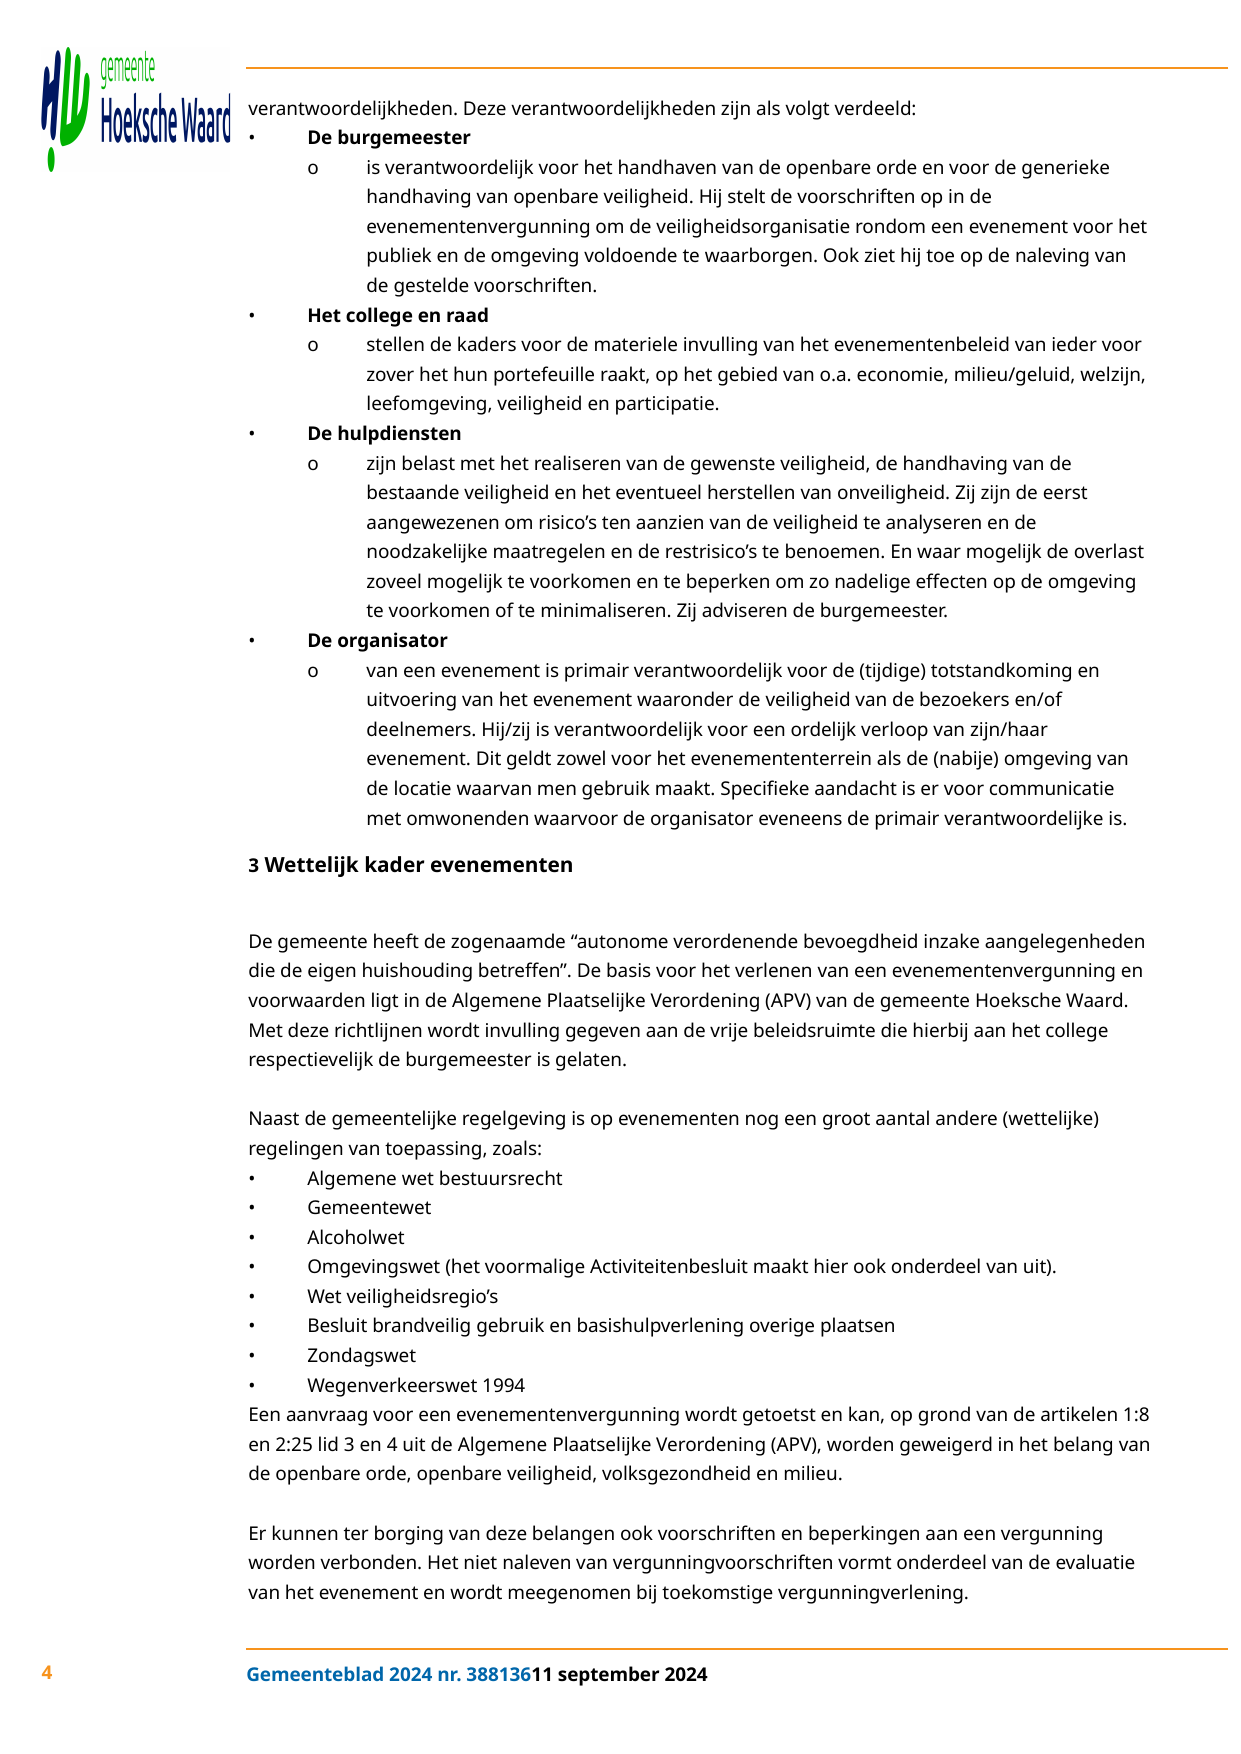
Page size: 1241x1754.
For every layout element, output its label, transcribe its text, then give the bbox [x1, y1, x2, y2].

list stellen de kaders voor de materiele invulling van het evenementenbeleid van ieder voor zover het hun portefeuille raakt, op het gebied van o.a. economie, milieu/geluid, welzijn, leefomgeving, veiligheid en participatie. [307, 331, 1152, 416]
list Besluit brandveilig gebruik en basishulpverlening overige plaatsen [248, 1313, 1152, 1338]
list Algemene wet bestuursrecht [248, 1165, 1152, 1191]
list Omgevingswet (het voormalige Activiteitenbesluit maakt hier ook onderdeel van uit). [248, 1253, 1152, 1279]
list De organisator [248, 627, 1152, 653]
text verantwoordelijkheden. Deze verantwoordelijkheden zijn als volgt verdeeld: [248, 95, 1152, 121]
text 3 Wettelijk kader evenementen [248, 850, 1152, 879]
list zijn belast met het realiseren van de gewenste veiligheid, de handhaving van de bestaande veiligheid en het eventueel herstellen van onveiligheid. Zij zijn de eerst aangewezenen om risico’s ten aanzien van de veiligheid te analyseren en de noodzakelijke maatregelen en de restrisico’s te benoemen. En waar mogelijk de overlast zoveel mogelijk te voorkomen en te beperken om zo nadelige effecten op de omgeving te voorkomen of te minimaliseren. Zij adviseren de burgemeester. [307, 450, 1152, 623]
list van een evenement is primair verantwoordelijk voor de (tijdige) totstandkoming en uitvoering van het evenement waaronder de veiligheid van de bezoekers en/of deelnemers. Hij/zij is verantwoordelijk voor een ordelijk verloop van zijn/haar evenement. Dit geldt zowel voor het evenemententerrein als de (nabije) omgeving van de locatie waarvan men gebruik maakt. Specifieke aandacht is er voor communicatie met omwonenden waarvoor de organisator eveneens de primair verantwoordelijke is. [307, 657, 1152, 831]
list De hulpdiensten [248, 420, 1152, 446]
picture [41, 47, 231, 172]
list De burgemeester [248, 124, 1152, 150]
list Zondagswet [248, 1342, 1152, 1368]
list is verantwoordelijk voor het handhaven van de openbare orde en voor de generieke handhaving van openbare veiligheid. Hij stelt de voorschriften op in de evenementenvergunning om de veiligheidsorganisatie rondom een evenement voor het publiek en de omgeving voldoende te waarborgen. Ook ziet hij toe op de naleving van de gestelde voorschriften. [307, 154, 1152, 298]
text Naast de gemeentelijke regelgeving is op evenementen nog een groot aantal andere (wettelijke) regelingen van toepassing, zoals: [248, 1106, 1152, 1161]
text Een aanvraag voor een evenementenvergunning wordt getoetst en kan, op grond van de artikelen 1:8 en 2:25 lid 3 en 4 uit de Algemene Plaatselijke Verordening (APV), worden geweigerd in het belang van de openbare orde, openbare veiligheid, volksgezondheid en milieu. [248, 1401, 1152, 1486]
text De gemeente heeft de zogenaamde “autonome verordenende bevoegdheid inzake aangelegenheden die de eigen huishouding betreffen”. De basis voor het verlenen van een evenementenvergunning en voorwaarden ligt in de Algemene Plaatselijke Verordening (APV) van de gemeente Hoeksche Waard. Met deze richtlijnen wordt invulling gegeven aan de vrije beleidsruimte die hierbij aan het college respectievelijk de burgemeester is gelaten. [248, 928, 1152, 1072]
text Er kunnen ter borging van deze belangen ook voorschriften en beperkingen aan een vergunning worden verbonden. Het niet naleven van vergunningvoorschriften vormt onderdeel van de evaluatie van het evenement en wordt meegenomen bij toekomstige vergunningverlening. [248, 1520, 1152, 1605]
list Alcoholwet [248, 1224, 1152, 1250]
list Wet veiligheidsregio’s [248, 1283, 1152, 1309]
list Wegenverkeerswet 1994 [248, 1372, 1152, 1398]
list Gemeentewet [248, 1194, 1152, 1220]
list Het college en raad [248, 302, 1152, 328]
